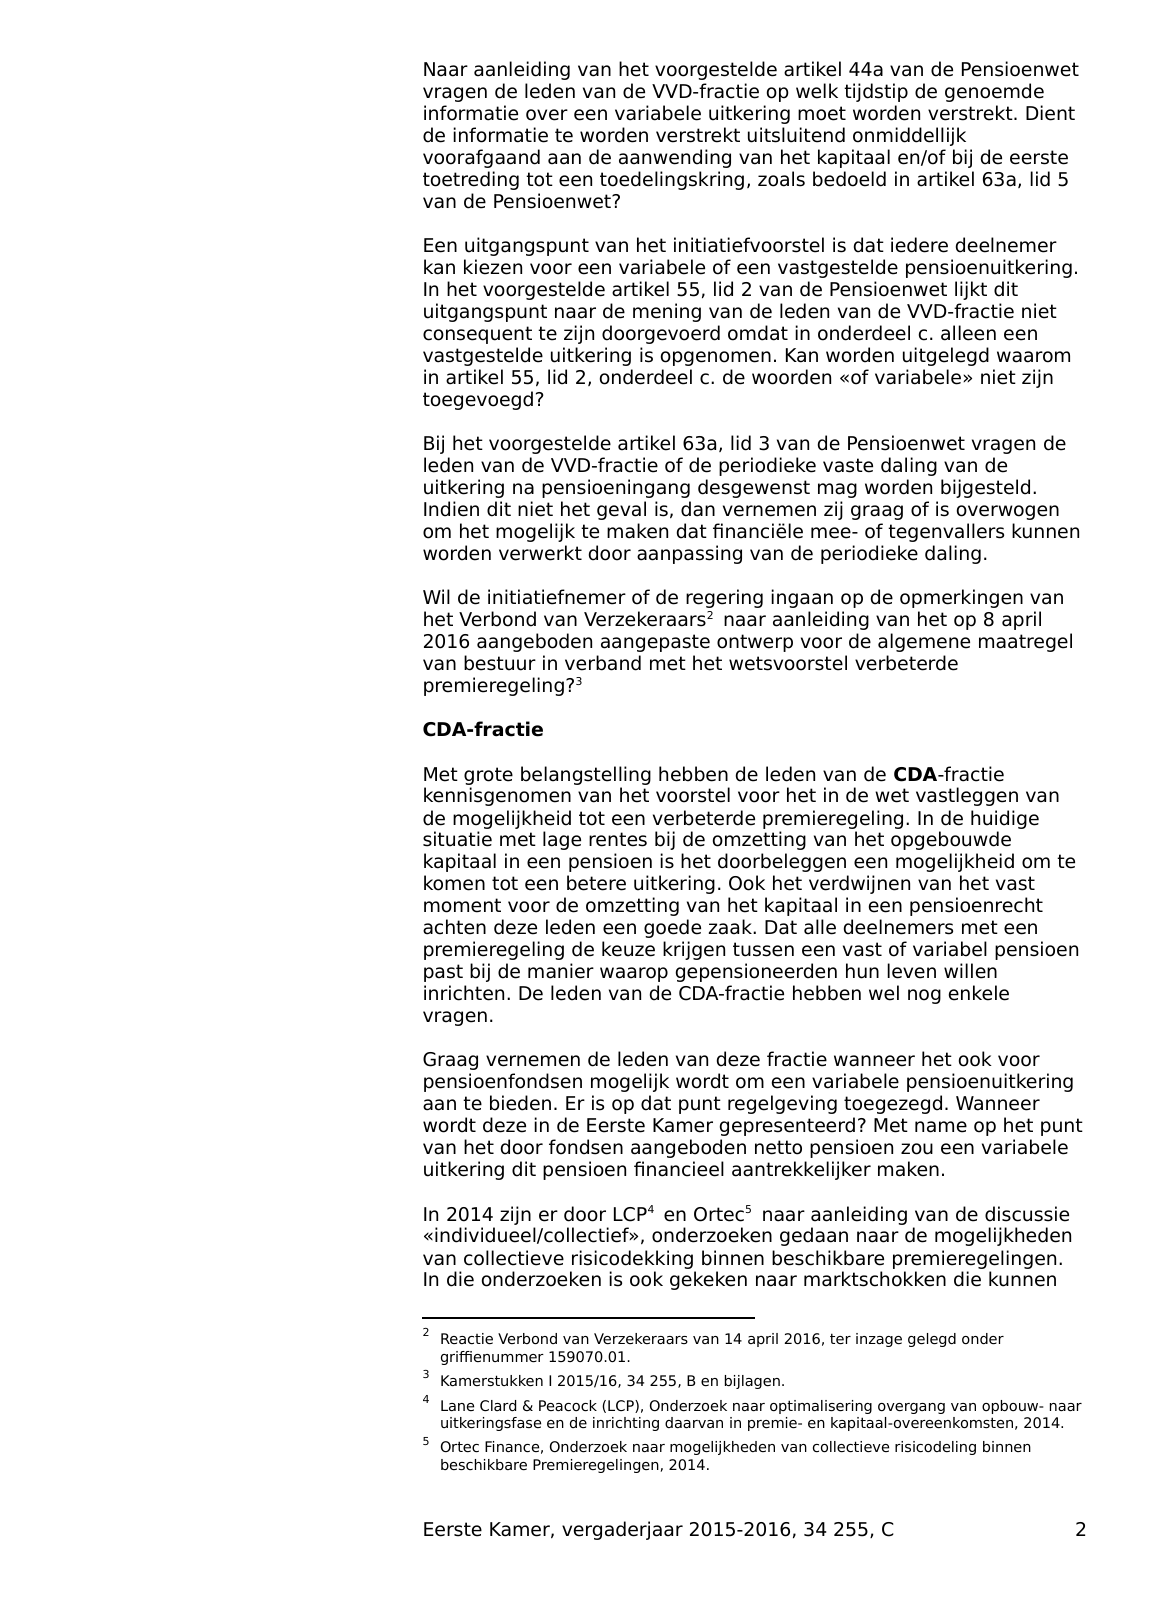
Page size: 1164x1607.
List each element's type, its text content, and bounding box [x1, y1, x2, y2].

text Kamerstukken I 2015/16, 34 255, B en bijlagen. [422, 1368, 1087, 1391]
text Reactie Verbond van Verzekeraars van 14 april 2016, ter inzage gelegd onder griffienummer 159070.01. [422, 1327, 1087, 1366]
subtitle CDA-fractie [422, 719, 1087, 741]
text Bij het voorgestelde artikel 63a, lid 3 van de Pensioenwet vragen de leden van de VVD-fractie of de periodieke vaste daling van de uitkering na pensioeningang desgewenst mag worden bijgesteld. Indien dit niet het geval is, dan vernemen zij graag of is overwogen om het mogelijk te maken dat financiële mee- of tegenvallers kunnen worden verwerkt door aanpassing van de periodieke daling. [422, 433, 1087, 565]
text Naar aanleiding van het voorgestelde artikel 44a van de Pensioenwet vragen de leden van de VVD-fractie op welk tijdstip de genoemde informatie over een variabele uitkering moet worden verstrekt. Dient de informatie te worden verstrekt uitsluitend onmiddellijk voorafgaand aan de aanwending van het kapitaal en/of bij de eerste toetreding tot een toedelingskring, zoals bedoeld in artikel 63a, lid 5 van de Pensioenwet? [422, 59, 1087, 213]
text Lane Clard & Peacock (LCP), Onderzoek naar optimalisering overgang van opbouw- naar uitkeringsfase en de inrichting daarvan in premie- en kapitaal-overeenkomsten, 2014. [422, 1393, 1087, 1432]
text Graag vernemen de leden van deze fractie wanneer het ook voor pensioenfondsen mogelijk wordt om een variabele pensioenuitkering aan te bieden. Er is op dat punt regelgeving toegezegd. Wanneer wordt deze in de Eerste Kamer gepresenteerd? Met name op het punt van het door fondsen aangeboden netto pensioen zou een variabele uitkering dit pensioen financieel aantrekkelijker maken. [422, 1049, 1087, 1181]
text Ortec Finance, Onderzoek naar mogelijkheden van collectieve risicodeling binnen beschikbare Premieregelingen, 2014. [422, 1435, 1087, 1474]
text In 2014 zijn er door LCP en Ortec naar aanleiding van de discussie «individueel/collectief», onderzoeken gedaan naar de mogelijkheden van collectieve risicodekking binnen beschikbare premieregelingen. In die onderzoeken is ook gekeken naar marktschokken die kunnen [422, 1203, 1087, 1291]
text Wil de initiatiefnemer of de regering ingaan op de opmerkingen van het Verbond van Verzekeraars naar aanleiding van het op 8 april 2016 aangeboden aangepaste ontwerp voor de algemene maatregel van bestuur in verband met het wetsvoorstel verbeterde premieregeling? [422, 587, 1087, 697]
text Een uitgangspunt van het initiatiefvoorstel is dat iedere deelnemer kan kiezen voor een variabele of een vastgestelde pensioenuitkering. In het voorgestelde artikel 55, lid 2 van de Pensioenwet lijkt dit uitgangspunt naar de mening van de leden van de VVD-fractie niet consequent te zijn doorgevoerd omdat in onderdeel c. alleen een vastgestelde uitkering is opgenomen. Kan worden uitgelegd waarom in artikel 55, lid 2, onderdeel c. de woorden «of variabele» niet zijn toegevoegd? [422, 235, 1087, 411]
text Met grote belangstelling hebben de leden van de CDA-fractie kennisgenomen van het voorstel voor het in de wet vastleggen van de mogelijkheid tot een verbeterde premieregeling. In de huidige situatie met lage rentes bij de omzetting van het opgebouwde kapitaal in een pensioen is het doorbeleggen een mogelijkheid om te komen tot een betere uitkering. Ook het verdwijnen van het vast moment voor de omzetting van het kapitaal in een pensioenrecht achten deze leden een goede zaak. Dat alle deelnemers met een premieregeling de keuze krijgen tussen een vast of variabel pensioen past bij de manier waarop gepensioneerden hun leven willen inrichten. De leden van de CDA-fractie hebben wel nog enkele vragen. [422, 763, 1087, 1027]
